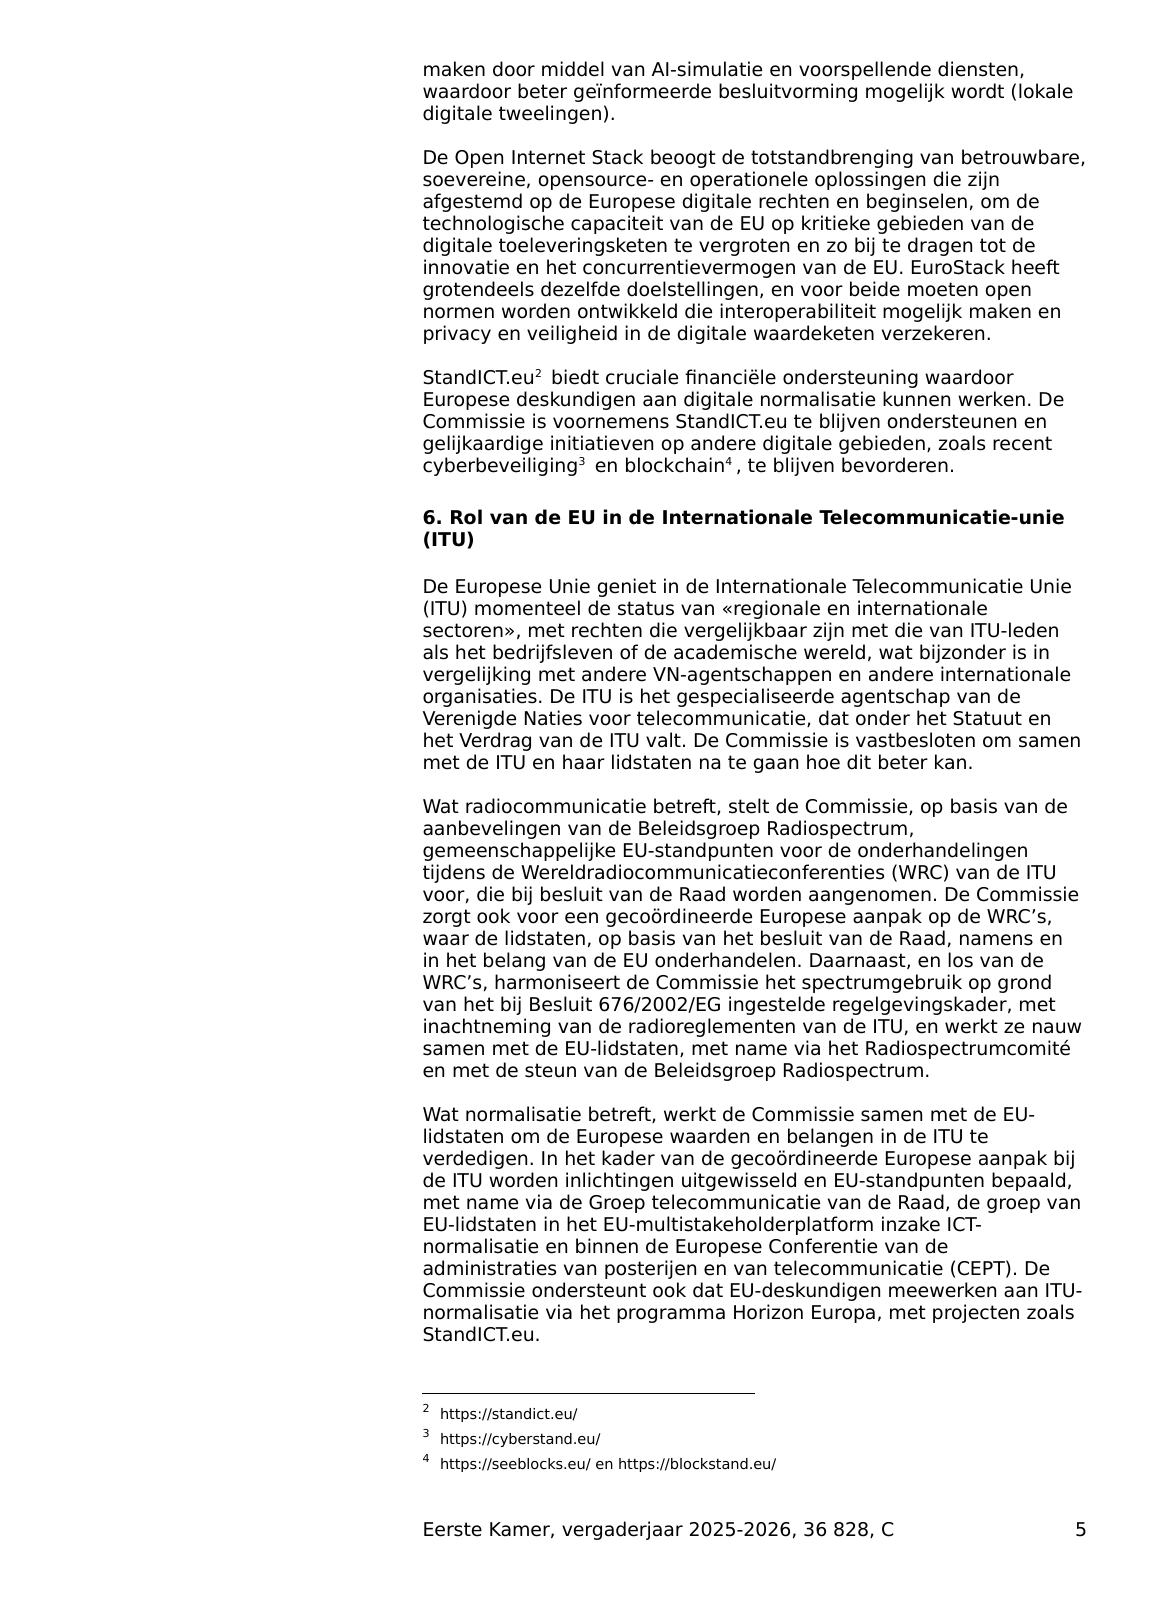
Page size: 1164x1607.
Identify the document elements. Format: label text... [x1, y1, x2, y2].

text Wat normalisatie betreft, werkt de Commissie samen met de EU-lidstaten om de Europese waarden en belangen in de ITU te verdedigen. In het kader van de gecoördineerde Europese aanpak bij de ITU worden inlichtingen uitgewisseld en EU-standpunten bepaald, met name via de Groep telecommunicatie van de Raad, de groep van EU-lidstaten in het EU-multistakeholderplatform inzake ICT-normalisatie en binnen de Europese Conferentie van de administraties van posterijen en van telecommunicatie (CEPT). De Commissie ondersteunt ook dat EU-deskundigen meewerken aan ITU-normalisatie via het programma Horizon Europa, met projecten zoals StandICT.eu. [422, 1104, 1087, 1346]
text Wat radiocommunicatie betreft, stelt de Commissie, op basis van de aanbevelingen van de Beleidsgroep Radiospectrum, gemeenschappelijke EU-standpunten voor de onderhandelingen tijdens de Wereldradiocommunicatieconferenties (WRC) van de ITU voor, die bij besluit van de Raad worden aangenomen. De Commissie zorgt ook voor een gecoördineerde Europese aanpak op de WRC’s, waar de lidstaten, op basis van het besluit van de Raad, namens en in het belang van de EU onderhandelen. Daarnaast, en los van de WRC’s, harmoniseert de Commissie het spectrumgebruik op grond van het bij Besluit 676/2002/EG ingestelde regelgevingskader, met inachtneming van de radioreglementen van de ITU, en werkt ze nauw samen met de EU-lidstaten, met name via het Radiospectrumcomité en met de steun van de Beleidsgroep Radiospectrum. [422, 796, 1087, 1082]
text https://standict.eu/ [422, 1402, 1087, 1424]
text De Open Internet Stack beoogt de totstandbrenging van betrouwbare, soevereine, opensource- en operationele oplossingen die zijn afgestemd op de Europese digitale rechten en beginselen, om de technologische capaciteit van de EU op kritieke gebieden van de digitale toeleveringsketen te vergroten en zo bij te dragen tot de innovatie en het concurrentievermogen van de EU. EuroStack heeft grotendeels dezelfde doelstellingen, en voor beide moeten open normen worden ontwikkeld die interoperabiliteit mogelijk maken en privacy en veiligheid in de digitale waardeketen verzekeren. [422, 147, 1087, 345]
text maken door middel van AI-simulatie en voorspellende diensten, waardoor beter geïnformeerde besluitvorming mogelijk wordt (lokale digitale tweelingen). [422, 59, 1087, 125]
text https://cyberstand.eu/ [422, 1427, 1087, 1449]
subtitle 6. Rol van de EU in de Internationale Telecommunicatie-unie (ITU) [422, 507, 1087, 551]
text StandICT.eu biedt cruciale financiële ondersteuning waardoor Europese deskundigen aan digitale normalisatie kunnen werken. De Commissie is voornemens StandICT.eu te blijven ondersteunen en gelijkaardige initiatieven op andere digitale gebieden, zoals recent cyberbeveiliging en blockchain, te blijven bevorderen. [422, 367, 1087, 477]
text De Europese Unie geniet in de Internationale Telecommunicatie Unie (ITU) momenteel de status van «regionale en internationale sectoren», met rechten die vergelijkbaar zijn met die van ITU-leden als het bedrijfsleven of de academische wereld, wat bijzonder is in vergelijking met andere VN-agentschappen en andere internationale organisaties. De ITU is het gespecialiseerde agentschap van de Verenigde Naties voor telecommunicatie, dat onder het Statuut en het Verdrag van de ITU valt. De Commissie is vastbesloten om samen met de ITU en haar lidstaten na te gaan hoe dit beter kan. [422, 576, 1087, 774]
text https://seeblocks.eu/ en https://blockstand.eu/ [422, 1452, 1087, 1474]
